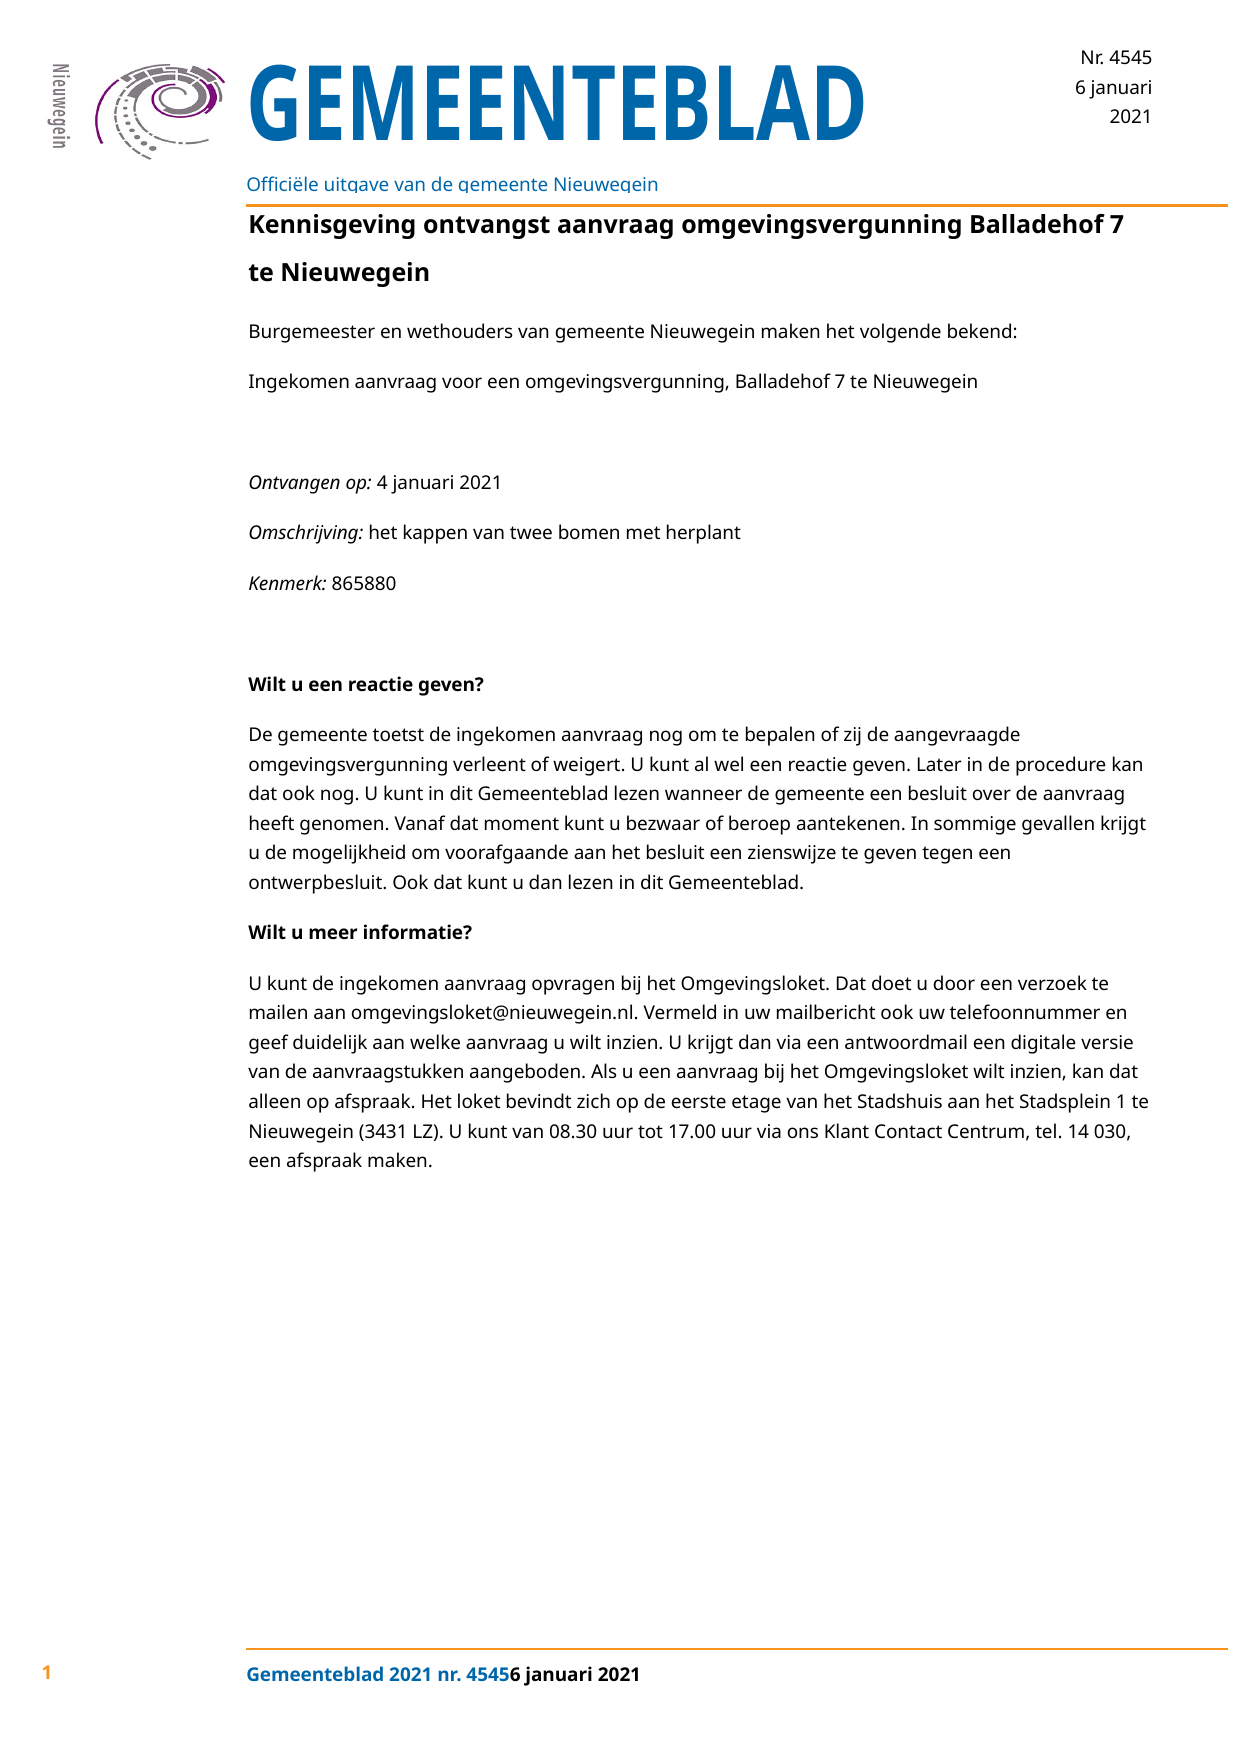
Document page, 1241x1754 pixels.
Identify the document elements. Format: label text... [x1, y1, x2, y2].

text U kunt de ingekomen aanvraag opvragen bij het Omgevingsloket. Dat doet u door een verzoek te mailen aan omgevingsloket@nieuwegein.nl. Vermeld in uw mailbericht ook uw telefoonnummer en geef duidelijk aan welke aanvraag u wilt inzien. U krijgt dan via een antwoordmail een digitale versie van de aanvraagstukken aangeboden. Als u een aanvraag bij het Omgevingsloket wilt inzien, kan dat alleen op afspraak. Het loket bevindt zich op de eerste etage van het Stadshuis aan het Stadsplein 1 te Nieuwegein (3431 LZ). U kunt van 08.30 uur tot 17.00 uur via ons Klant Contact Centrum, tel. 14 030, een afspraak maken. [248, 970, 1152, 1173]
text Wilt u meer informatie? [248, 919, 1152, 945]
text De gemeente toetst de ingekomen aanvraag nog om te bepalen of zij de aangevraagde omgevingsvergunning verleent of weigert. U kunt al wel een reactie geven. Later in de procedure kan dat ook nog. U kunt in dit Gemeenteblad lezen wanneer de gemeente een besluit over de aanvraag heeft genomen. Vanaf dat moment kunt u bezwaar of beroep aantekenen. In sommige gevallen krijgt u de mogelijkheid om voorafgaande aan het besluit een zienswijze te geven tegen een ontwerpbesluit. Ook dat kunt u dan lezen in dit Gemeenteblad. [248, 721, 1152, 895]
text Ingekomen aanvraag voor een omgevingsvergunning, Balladehof 7 te Nieuwegein [248, 368, 1152, 394]
text Wilt u een reactie geven? [248, 671, 1152, 697]
text Kenmerk: 865880 [248, 570, 1152, 596]
text Kennisgeving ontvangst aanvraag omgevingsvergunning Balladehof 7 te Nieuwegein [248, 207, 1152, 288]
text Ontvangen op: 4 januari 2021 [248, 469, 1152, 495]
text Burgemeester en wethouders van gemeente Nieuwegein maken het volgende bekend: [248, 318, 1152, 344]
picture [41, 47, 231, 172]
text Omschrijving: het kappen van twee bomen met herplant [248, 519, 1152, 545]
